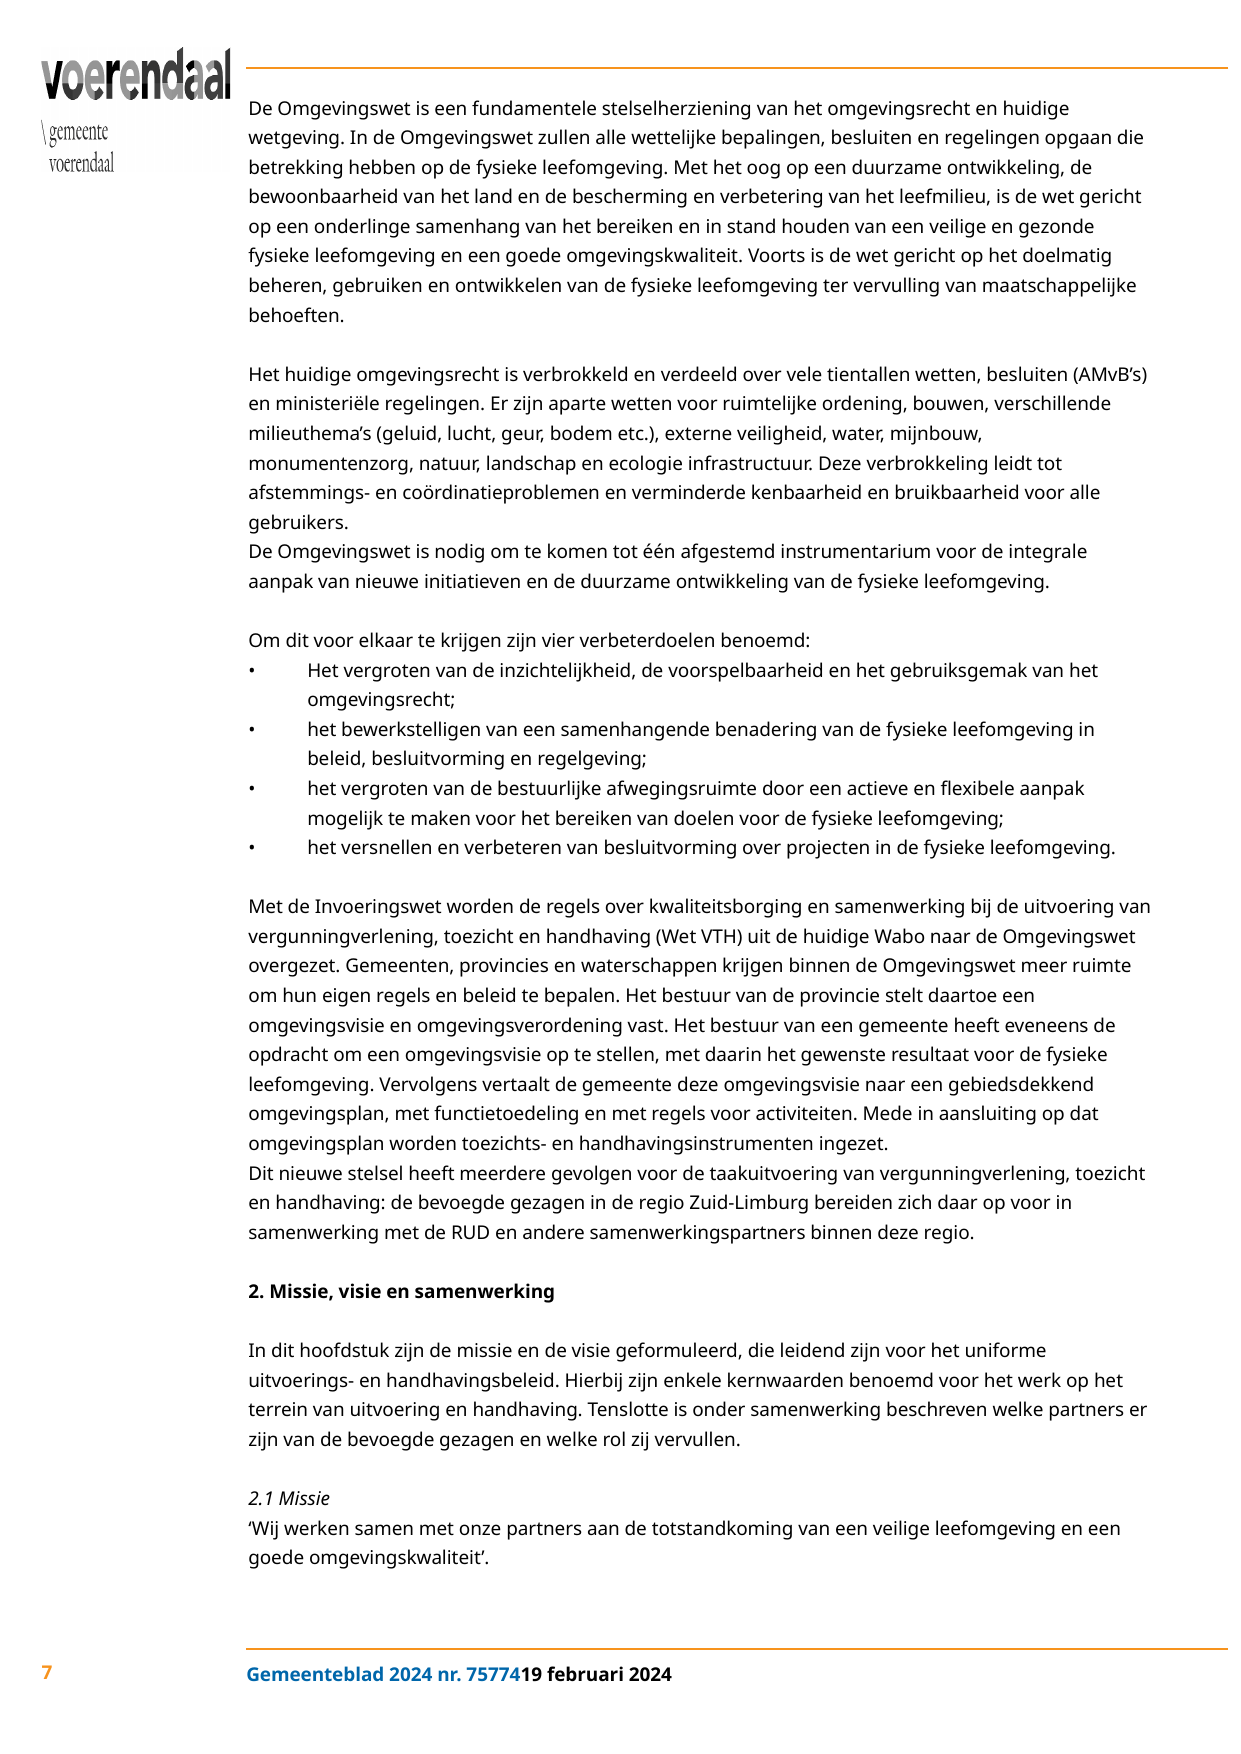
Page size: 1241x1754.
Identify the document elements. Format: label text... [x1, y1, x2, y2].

text Met de Invoeringswet worden de regels over kwaliteitsborging en samenwerking bij de uitvoering van vergunningverlening, toezicht en handhaving (Wet VTH) uit de huidige Wabo naar de Omgevingswet overgezet. Gemeenten, provincies en waterschappen krijgen binnen de Omgevingswet meer ruimte om hun eigen regels en beleid te bepalen. Het bestuur van de provincie stelt daartoe een omgevingsvisie en omgevingsverordening vast. Het bestuur van een gemeente heeft eveneens de opdracht om een omgevingsvisie op te stellen, met daarin het gewenste resultaat voor de fysieke leefomgeving. Vervolgens vertaalt de gemeente deze omgevingsvisie naar een gebiedsdekkend omgevingsplan, met functietoedeling en met regels voor activiteiten. Mede in aansluiting op dat omgevingsplan worden toezichts- en handhavingsinstrumenten ingezet. [248, 893, 1152, 1156]
list Het vergroten van de inzichtelijkheid, de voorspelbaarheid en het gebruiksgemak van het omgevingsrecht; [248, 657, 1152, 712]
text 2.1 Missie [248, 1485, 1152, 1511]
text De Omgevingswet is een fundamentele stelselherziening van het omgevingsrecht en huidige wetgeving. In de Omgevingswet zullen alle wettelijke bepalingen, besluiten en regelingen opgaan die betrekking hebben op de fysieke leefomgeving. Met het oog op een duurzame ontwikkeling, de bewoonbaarheid van het land en de bescherming en verbetering van het leefmilieu, is de wet gericht op een onderlinge samenhang van het bereiken en in stand houden van een veilige en gezonde fysieke leefomgeving en een goede omgevingskwaliteit. Voorts is de wet gericht op het doelmatig beheren, gebruiken en ontwikkelen van de fysieke leefomgeving ter vervulling van maatschappelijke behoeften. [248, 95, 1152, 328]
text Dit nieuwe stelsel heeft meerdere gevolgen voor de taakuitvoering van vergunningverlening, toezicht en handhaving: de bevoegde gezagen in de regio Zuid-Limburg bereiden zich daar op voor in samenwerking met de RUD en andere samenwerkingspartners binnen deze regio. [248, 1160, 1152, 1245]
text Het huidige omgevingsrecht is verbrokkeld en verdeeld over vele tientallen wetten, besluiten (AMvB’s) en ministeriële regelingen. Er zijn aparte wetten voor ruimtelijke ordening, bouwen, verschillende milieuthema’s (geluid, lucht, geur, bodem etc.), externe veiligheid, water, mijnbouw, monumentenzorg, natuur, landschap en ecologie infrastructuur. Deze verbrokkeling leidt tot afstemmings- en coördinatieproblemen en verminderde kenbaarheid en bruikbaarheid voor alle gebruikers. [248, 361, 1152, 535]
text 2. Missie, visie en samenwerking [248, 1278, 1152, 1304]
text In dit hoofdstuk zijn de missie en de visie geformuleerd, die leidend zijn voor het uniforme uitvoerings- en handhavingsbeleid. Hierbij zijn enkele kernwaarden benoemd voor het werk op het terrein van uitvoering en handhaving. Tenslotte is onder samenwerking beschreven welke partners er zijn van de bevoegde gezagen en welke rol zij vervullen. [248, 1337, 1152, 1452]
picture [41, 47, 231, 172]
list het bewerkstelligen van een samenhangende benadering van de fysieke leefomgeving in beleid, besluitvorming en regelgeving; [248, 716, 1152, 771]
list het vergroten van de bestuurlijke afwegingsruimte door een actieve en flexibele aanpak mogelijk te maken voor het bereiken van doelen voor de fysieke leefomgeving; [248, 775, 1152, 831]
list het versnellen en verbeteren van besluitvorming over projecten in de fysieke leefomgeving. [248, 834, 1152, 860]
text De Omgevingswet is nodig om te komen tot één afgestemd instrumentarium voor de integrale aanpak van nieuwe initiatieven en de duurzame ontwikkeling van de fysieke leefomgeving. [248, 538, 1152, 594]
text Om dit voor elkaar te krijgen zijn vier verbeterdoelen benoemd: [248, 627, 1152, 653]
text ‘Wij werken samen met onze partners aan de totstandkoming van een veilige leefomgeving en een goede omgevingskwaliteit’. [248, 1515, 1152, 1570]
